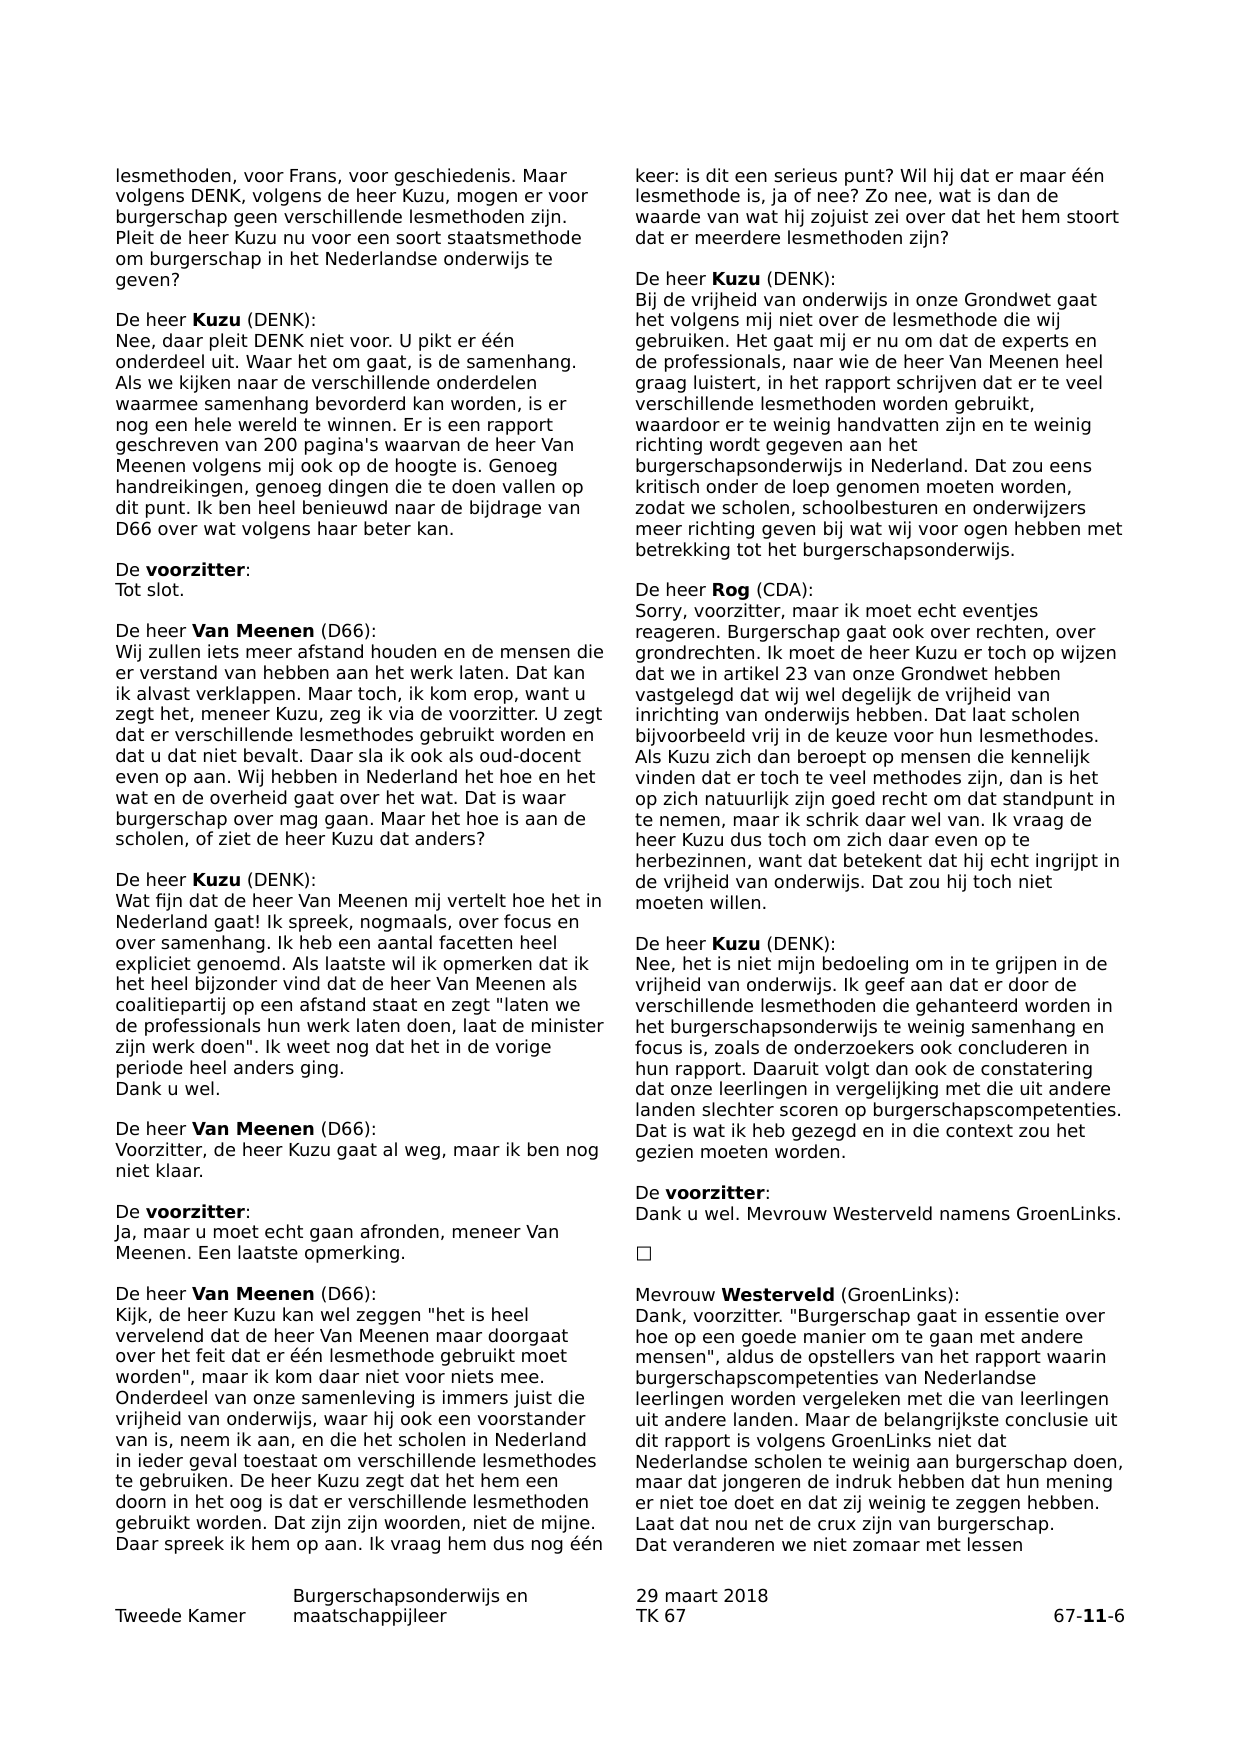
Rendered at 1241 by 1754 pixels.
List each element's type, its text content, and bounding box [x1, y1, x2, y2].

text Dank, voorzitter. "Burgerschap gaat in essentie over hoe op een goede manier om te gaan met andere mensen", aldus de opstellers van het rapport waarin burgerschapscompetenties van Nederlandse leerlingen worden vergeleken met die van leerlingen uit andere landen. Maar de belangrijkste conclusie uit dit rapport is volgens GroenLinks niet dat Nederlandse scholen te weinig aan burgerschap doen, maar dat jongeren de indruk hebben dat hun mening er niet toe doet en dat zij weinig te zeggen hebben. Laat dat nou net de crux zijn van burgerschap. [635, 1306, 1125, 1535]
text De heer Kuzu (DENK): [115, 870, 605, 891]
text lesmethoden, voor Frans, voor geschiedenis. Maar volgens DENK, volgens de heer Kuzu, mogen er voor burgerschap geen verschillende lesmethoden zijn. Pleit de heer Kuzu nu voor een soort staatsmethode om burgerschap in het Nederlandse onderwijs te geven? [115, 165, 605, 290]
text Mevrouw Westerveld (GroenLinks): [635, 1285, 1125, 1306]
text Tot slot. [115, 580, 605, 601]
text Dank u wel. [115, 1078, 605, 1099]
text Nee, daar pleit DENK niet voor. U pikt er één onderdeel uit. Waar het om gaat, is de samenhang. Als we kijken naar de verschillende onderdelen waarmee samenhang bevorderd kan worden, is er nog een hele wereld te winnen. Er is een rapport geschreven van 200 pagina's waarvan de heer Van Meenen volgens mij ook op de hoogte is. Genoeg handreikingen, genoeg dingen die te doen vallen op dit punt. Ik ben heel benieuwd naar de bijdrage van D66 over wat volgens haar beter kan. [115, 331, 605, 539]
text ⬜ [635, 1244, 1125, 1265]
text Dank u wel. Mevrouw Westerveld namens GroenLinks. [635, 1203, 1125, 1224]
text Voorzitter, de heer Kuzu gaat al weg, maar ik ben nog niet klaar. [115, 1140, 605, 1181]
text De heer Van Meenen (D66): [115, 1119, 605, 1140]
text De heer Kuzu (DENK): [635, 269, 1125, 289]
text Dat veranderen we niet zomaar met lessen [635, 1535, 1125, 1556]
text Wat fijn dat de heer Van Meenen mij vertelt hoe het in Nederland gaat! Ik spreek, nogmaals, over focus en over samenhang. Ik heb een aantal facetten heel expliciet genoemd. Als laatste wil ik opmerken dat ik het heel bijzonder vind dat de heer Van Meenen als coalitiepartij op een afstand staat en zegt "laten we de professionals hun werk laten doen, laat de minister zijn werk doen". Ik weet nog dat het in de vorige periode heel anders ging. [115, 891, 605, 1078]
text keer: is dit een serieus punt? Wil hij dat er maar één lesmethode is, ja of nee? Zo nee, wat is dan de waarde van wat hij zojuist zei over dat het hem stoort dat er meerdere lesmethoden zijn? [635, 165, 1125, 249]
text Ja, maar u moet echt gaan afronden, meneer Van Meenen. Een laatste opmerking. [115, 1222, 605, 1264]
text De heer Kuzu (DENK): [115, 310, 605, 331]
text De voorzitter: [635, 1182, 1125, 1203]
text Kijk, de heer Kuzu kan wel zeggen "het is heel vervelend dat de heer Van Meenen maar doorgaat over het feit dat er één lesmethode gebruikt moet worden", maar ik kom daar niet voor niets mee. Onderdeel van onze samenleving is immers juist die vrijheid van onderwijs, waar hij ook een voorstander van is, neem ik aan, en die het scholen in Nederland in ieder geval toestaat om verschillende lesmethodes te gebruiken. De heer Kuzu zegt dat het hem een doorn in het oog is dat er verschillende lesmethoden gebruikt worden. Dat zijn zijn woorden, niet de mijne. Daar spreek ik hem op aan. Ik vraag hem dus nog één [115, 1304, 605, 1554]
text De voorzitter: [115, 1201, 605, 1222]
text Wij zullen iets meer afstand houden en de mensen die er verstand van hebben aan het werk laten. Dat kan ik alvast verklappen. Maar toch, ik kom erop, want u zegt het, meneer Kuzu, zeg ik via de voorzitter. U zegt dat er verschillende lesmethodes gebruikt worden en dat u dat niet bevalt. Daar sla ik ook als oud-docent even op aan. Wij hebben in Nederland het hoe en het wat en de overheid gaat over het wat. Dat is waar burgerschap over mag gaan. Maar het hoe is aan de scholen, of ziet de heer Kuzu dat anders? [115, 642, 605, 850]
text Nee, het is niet mijn bedoeling om in te grijpen in de vrijheid van onderwijs. Ik geef aan dat er door de verschillende lesmethoden die gehanteerd worden in het burgerschapsonderwijs te weinig samenhang en focus is, zoals de onderzoekers ook concluderen in hun rapport. Daaruit volgt dan ook de constatering dat onze leerlingen in vergelijking met die uit andere landen slechter scoren op burgerschapscompetenties. Dat is wat ik heb gezegd en in die context zou het gezien moeten worden. [635, 954, 1125, 1162]
text Sorry, voorzitter, maar ik moet echt eventjes reageren. Burgerschap gaat ook over rechten, over grondrechten. Ik moet de heer Kuzu er toch op wijzen dat we in artikel 23 van onze Grondwet hebben vastgelegd dat wij wel degelijk de vrijheid van inrichting van onderwijs hebben. Dat laat scholen bijvoorbeeld vrij in de keuze voor hun lesmethodes. Als Kuzu zich dan beroept op mensen die kennelijk vinden dat er toch te veel methodes zijn, dan is het op zich natuurlijk zijn goed recht om dat standpunt in te nemen, maar ik schrik daar wel van. Ik vraag de heer Kuzu dus toch om zich daar even op te herbezinnen, want dat betekent dat hij echt ingrijpt in de vrijheid van onderwijs. Dat zou hij toch niet moeten willen. [635, 601, 1125, 913]
text De heer Kuzu (DENK): [635, 933, 1125, 954]
text De heer Van Meenen (D66): [115, 621, 605, 642]
text Bij de vrijheid van onderwijs in onze Grondwet gaat het volgens mij niet over de lesmethode die wij gebruiken. Het gaat mij er nu om dat de experts en de professionals, naar wie de heer Van Meenen heel graag luistert, in het rapport schrijven dat er te veel verschillende lesmethoden worden gebruikt, waardoor er te weinig handvatten zijn en te weinig richting wordt gegeven aan het burgerschapsonderwijs in Nederland. Dat zou eens kritisch onder de loep genomen moeten worden, zodat we scholen, schoolbesturen en onderwijzers meer richting geven bij wat wij voor ogen hebben met betrekking tot het burgerschapsonderwijs. [635, 289, 1125, 560]
text De heer Rog (CDA): [635, 580, 1125, 601]
text De voorzitter: [115, 559, 605, 580]
text De heer Van Meenen (D66): [115, 1284, 605, 1304]
